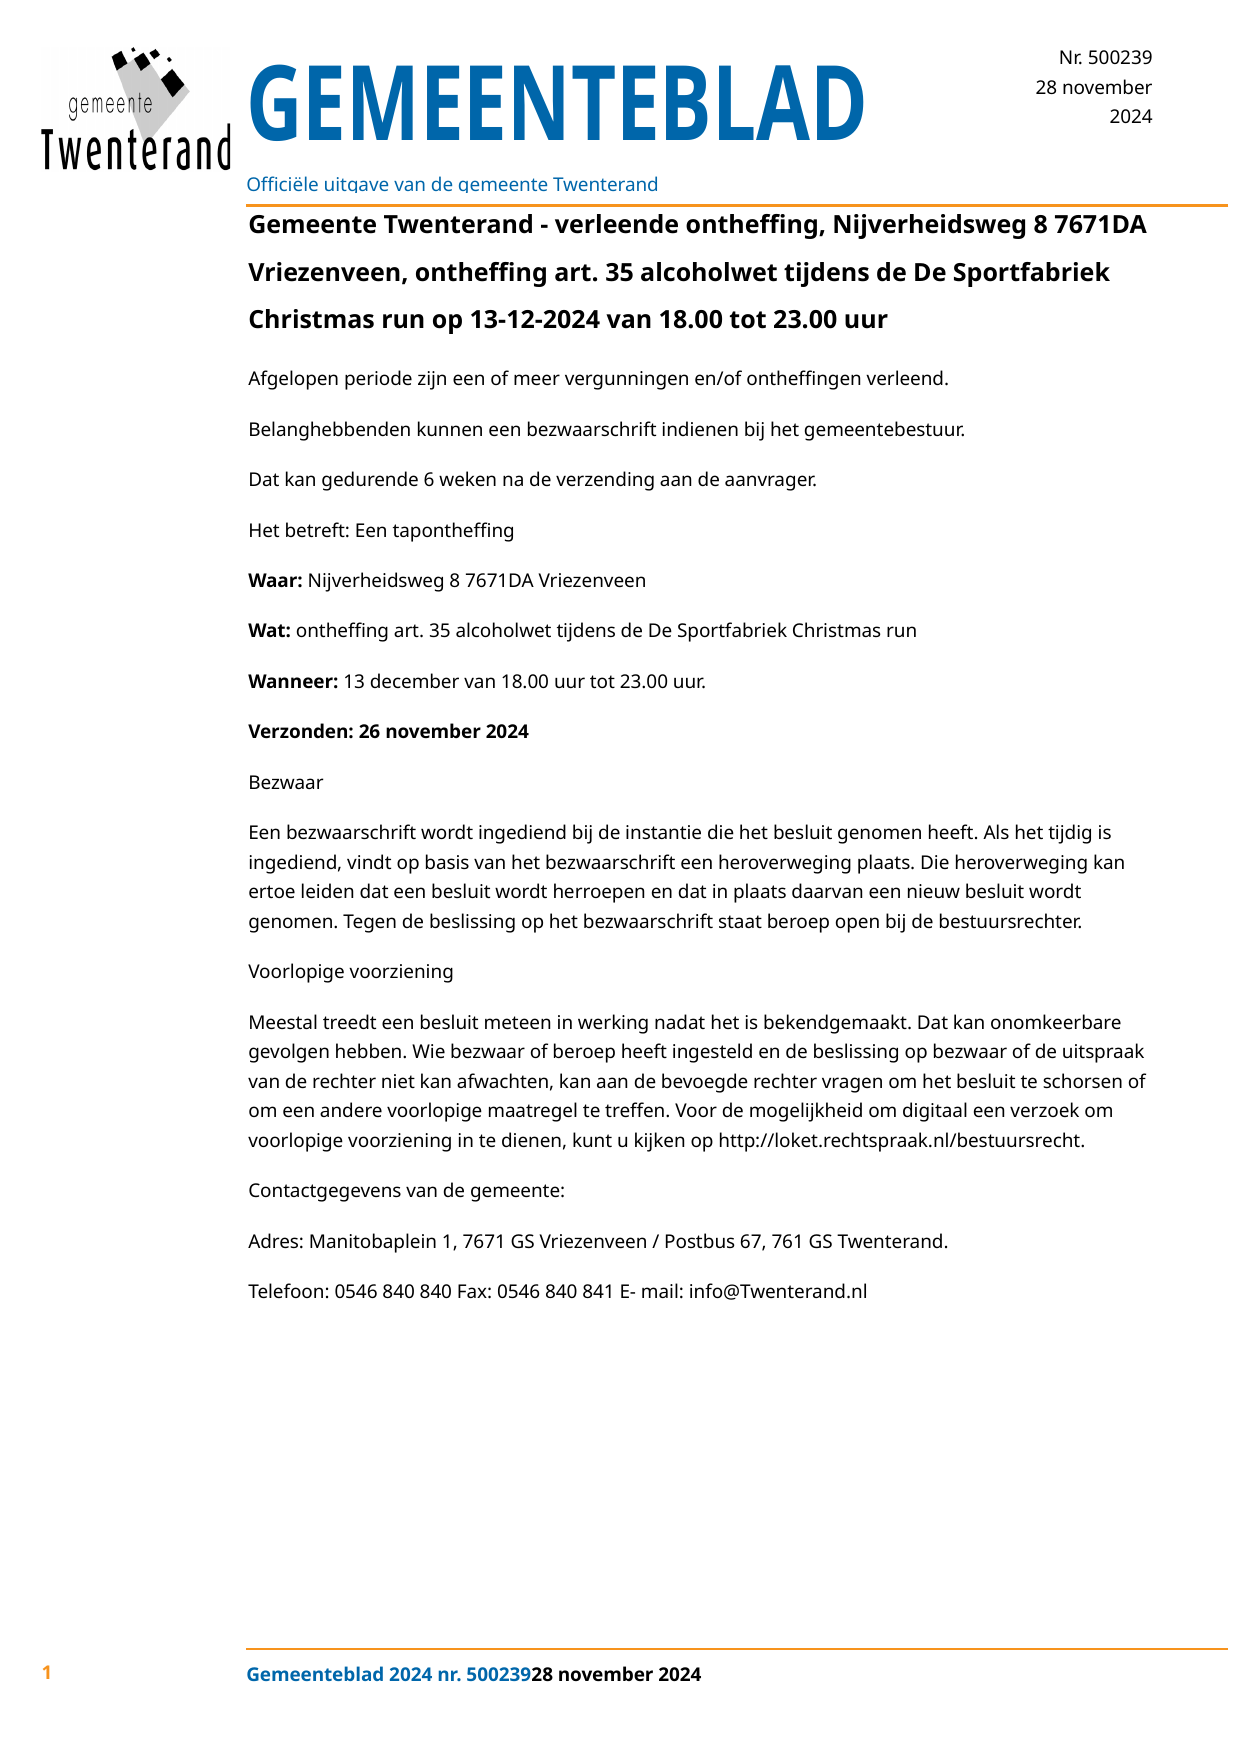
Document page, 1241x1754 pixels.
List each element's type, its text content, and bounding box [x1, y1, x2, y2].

text Telefoon: 0546 840 840 Fax: 0546 840 841 E- mail: info@Twenterand.nl [248, 1278, 1152, 1304]
text Meestal treedt een besluit meteen in werking nadat het is bekendgemaakt. Dat kan onomkeerbare gevolgen hebben. Wie bezwaar of beroep heeft ingesteld en de beslissing op bezwaar of de uitspraak van de rechter niet kan afwachten, kan aan de bevoegde rechter vragen om het besluit te schorsen of om een andere voorlopige maatregel te treffen. Voor de mogelijkheid om digitaal een verzoek om voorlopige voorziening in te dienen, kunt u kijken op http://loket.rechtspraak.nl/bestuursrecht. [248, 1009, 1152, 1153]
text Bezwaar [248, 769, 1152, 794]
text Gemeente Twenterand - verleende ontheffing, Nijverheidsweg 8 7671DA Vriezenveen, ontheffing art. 35 alcoholwet tijdens de De Sportfabriek Christmas run op 13-12-2024 van 18.00 tot 23.00 uur [248, 207, 1152, 336]
text Wanneer: 13 december van 18.00 uur tot 23.00 uur. [248, 668, 1152, 694]
text Verzonden: 26 november 2024 [248, 718, 1152, 744]
text Waar: Nijverheidsweg 8 7671DA Vriezenveen [248, 567, 1152, 593]
text Voorlopige voorziening [248, 958, 1152, 984]
text Contactgegevens van de gemeente: [248, 1178, 1152, 1203]
text Wat: ontheffing art. 35 alcoholwet tijdens de De Sportfabriek Christmas run [248, 618, 1152, 643]
text Afgelopen periode zijn een of meer vergunningen en/of ontheffingen verleend. [248, 366, 1152, 391]
text Adres: Manitobaplein 1, 7671 GS Vriezenveen / Postbus 67, 761 GS Twenterand. [248, 1228, 1152, 1254]
text Dat kan gedurende 6 weken na de verzending aan de aanvrager. [248, 466, 1152, 492]
picture [41, 47, 231, 172]
text Een bezwaarschrift wordt ingediend bij de instantie die het besluit genomen heeft. Als het tijdig is ingediend, vindt op basis van het bezwaarschrift een heroverweging plaats. Die heroverweging kan ertoe leiden dat een besluit wordt herroepen en dat in plaats daarvan een nieuw besluit wordt genomen. Tegen de beslissing op het bezwaarschrift staat beroep open bij de bestuursrechter. [248, 819, 1152, 934]
text Het betreft: Een tapontheffing [248, 517, 1152, 542]
text Belanghebbenden kunnen een bezwaarschrift indienen bij het gemeentebestuur. [248, 416, 1152, 442]
